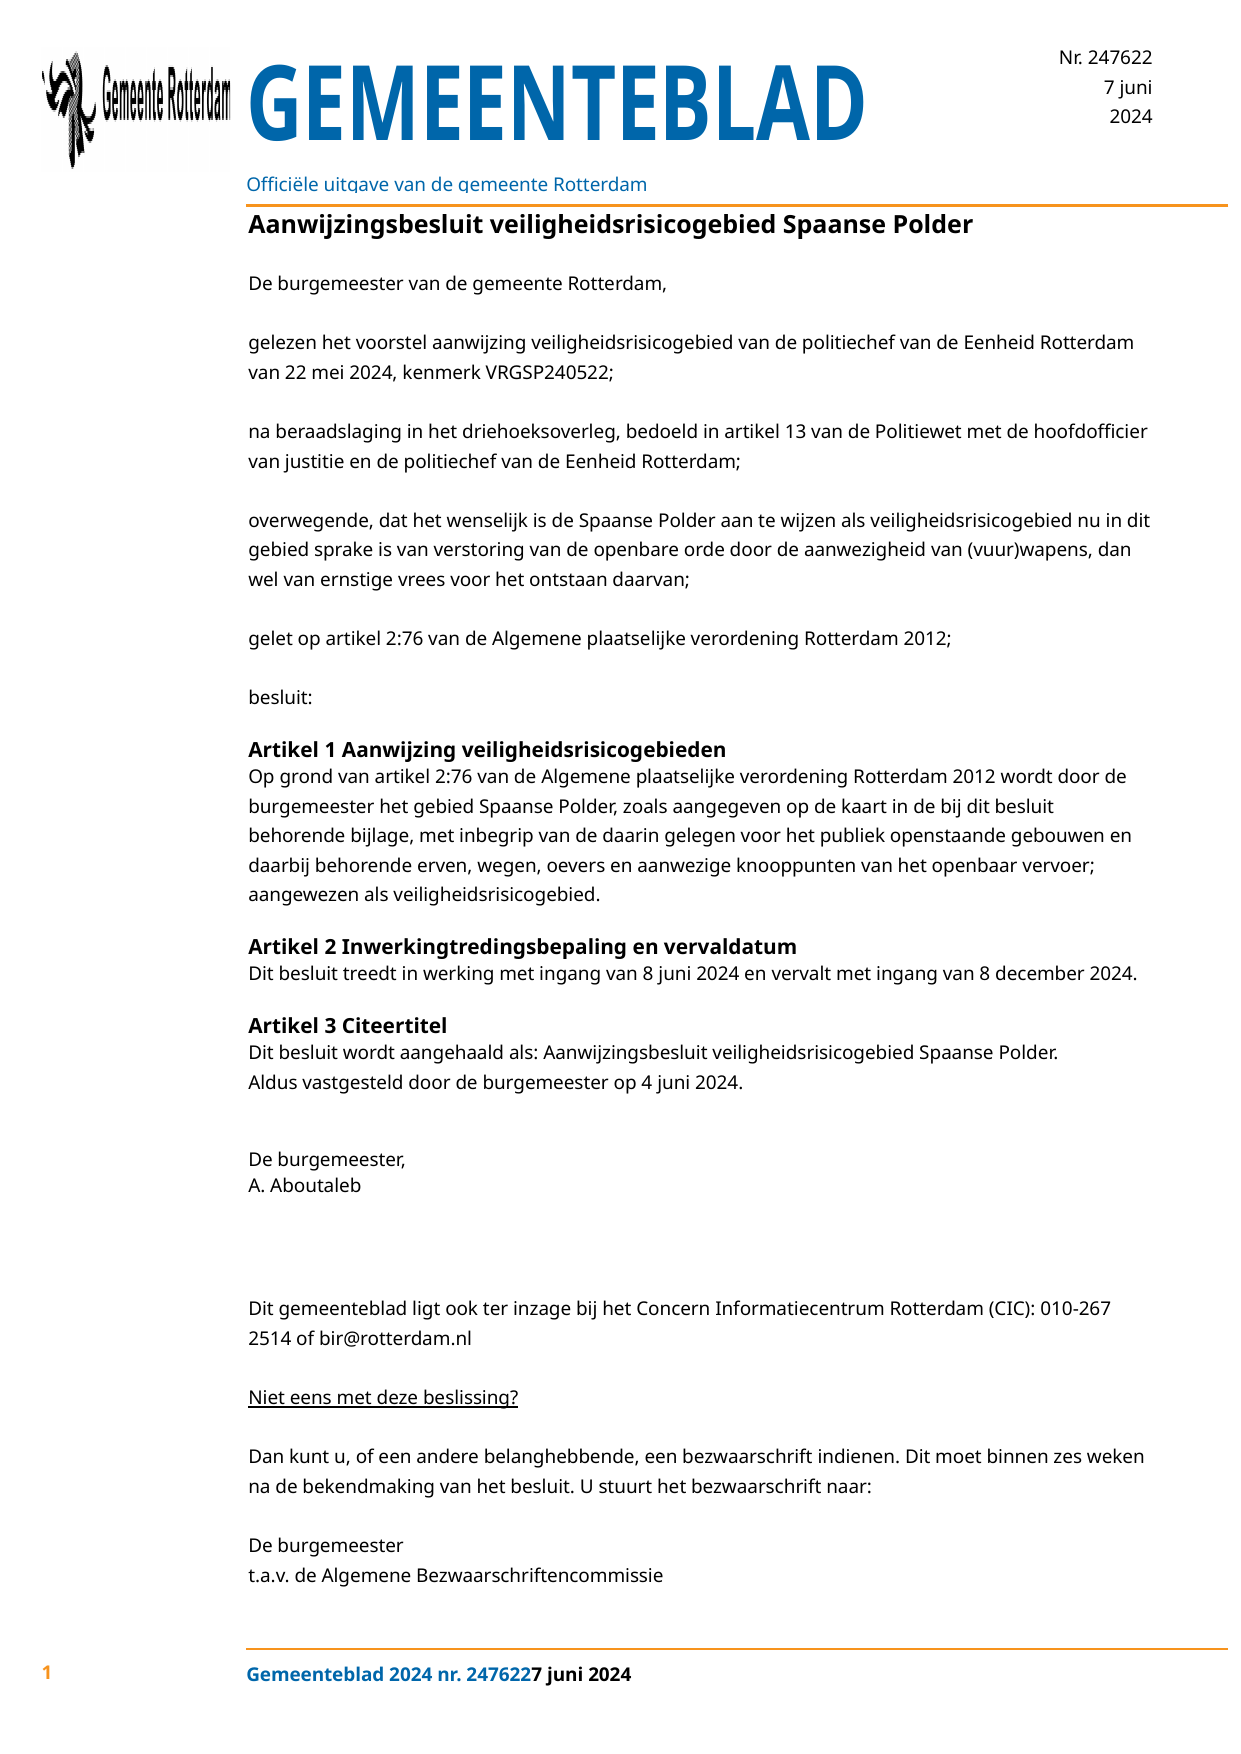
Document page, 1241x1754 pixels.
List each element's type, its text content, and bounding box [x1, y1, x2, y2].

text Artikel 3 Citeertitel [248, 1011, 1152, 1039]
text Aldus vastgesteld door de burgemeester op 4 juni 2024. [248, 1069, 1152, 1095]
text De burgemeester van de gemeente Rotterdam, [248, 270, 1152, 296]
text t.a.v. de Algemene Bezwaarschriftencommissie [248, 1562, 1152, 1588]
text Artikel 1 Aanwijzing veiligheidsrisicogebieden [248, 735, 1152, 763]
text Dan kunt u, of een andere belanghebbende, een bezwaarschrift indienen. Dit moet binnen zes weken na de bekendmaking van het besluit. U stuurt het bezwaarschrift naar: [248, 1443, 1152, 1499]
text Aanwijzingsbesluit veiligheidsrisicogebied Spaanse Polder [248, 207, 1152, 241]
text gelet op artikel 2:76 van de Algemene plaatselijke verordening Rotterdam 2012; [248, 625, 1152, 651]
text Niet eens met deze beslissing? [248, 1384, 1152, 1410]
text Dit besluit treedt in werking met ingang van 8 juni 2024 en vervalt met ingang van 8 december 2024. [248, 961, 1152, 986]
text De burgemeester [248, 1532, 1152, 1558]
text Op grond van artikel 2:76 van de Algemene plaatselijke verordening Rotterdam 2012 wordt door de burgemeester het gebied Spaanse Polder, zoals aangegeven op de kaart in de bij dit besluit behorende bijlage, met inbegrip van de daarin gelegen voor het publiek openstaande gebouwen en daarbij behorende erven, wegen, oevers en aanwezige knooppunten van het openbaar vervoer; aangewezen als veiligheidsrisicogebied. [248, 763, 1152, 907]
text De burgemeester, [248, 1146, 1152, 1172]
text overwegende, dat het wenselijk is de Spaanse Polder aan te wijzen als veiligheidsrisicogebied nu in dit gebied sprake is van verstoring van de openbare orde door de aanwezigheid van (vuur)wapens, dan wel van ernstige vrees voor het ontstaan daarvan; [248, 507, 1152, 592]
text na beraadslaging in het driehoeksoverleg, bedoeld in artikel 13 van de Politiewet met de hoofdofficier van justitie en de politiechef van de Eenheid Rotterdam; [248, 418, 1152, 473]
text besluit: [248, 684, 1152, 710]
text gelezen het voorstel aanwijzing veiligheidsrisicogebied van de politiechef van de Eenheid Rotterdam van 22 mei 2024, kenmerk VRGSP240522; [248, 329, 1152, 385]
text A. Aboutaleb [248, 1172, 1152, 1198]
text Dit besluit wordt aangehaald als: Aanwijzingsbesluit veiligheidsrisicogebied Spaanse Polder. [248, 1039, 1152, 1065]
text Dit gemeenteblad ligt ook ter inzage bij het Concern Informatiecentrum Rotterdam (CIC): 010-267 2514 of bir@rotterdam.nl [248, 1296, 1152, 1351]
picture [41, 47, 231, 172]
text Artikel 2 Inwerkingtredingsbepaling en vervaldatum [248, 932, 1152, 961]
